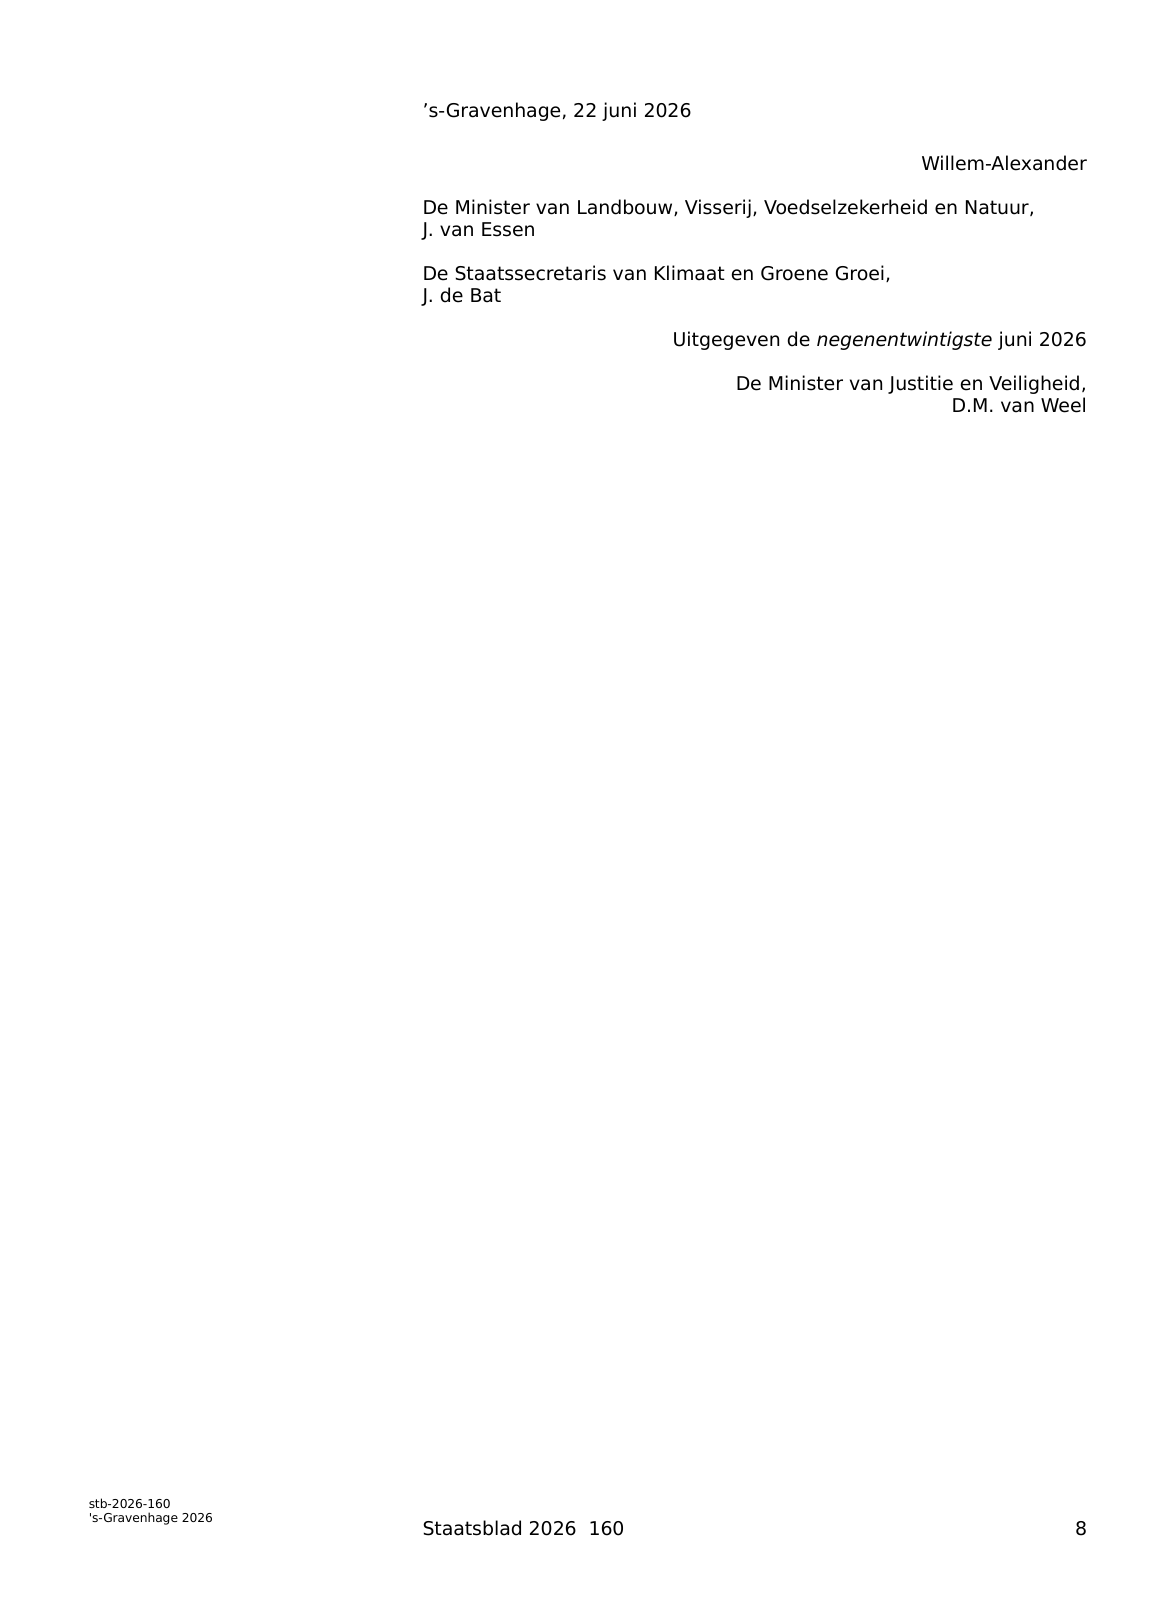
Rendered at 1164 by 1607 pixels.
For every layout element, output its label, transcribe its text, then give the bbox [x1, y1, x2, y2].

text ’s-Gravenhage, 22 juni 2026 [422, 100, 1087, 122]
text De Staatssecretaris van Klimaat en Groene Groei, J. de Bat [422, 263, 1087, 307]
text De Minister van Justitie en Veiligheid, D.M. van Weel [422, 373, 1087, 417]
text 's-Gravenhage 2026 [88, 1511, 323, 1525]
text De Minister van Landbouw, Visserij, Voedselzekerheid en Natuur, J. van Essen [422, 197, 1087, 241]
text stb-2026-160 [88, 1497, 323, 1511]
text Willem-Alexander [422, 152, 1087, 174]
text Uitgegeven de negenentwintigste juni 2026 [422, 329, 1087, 351]
